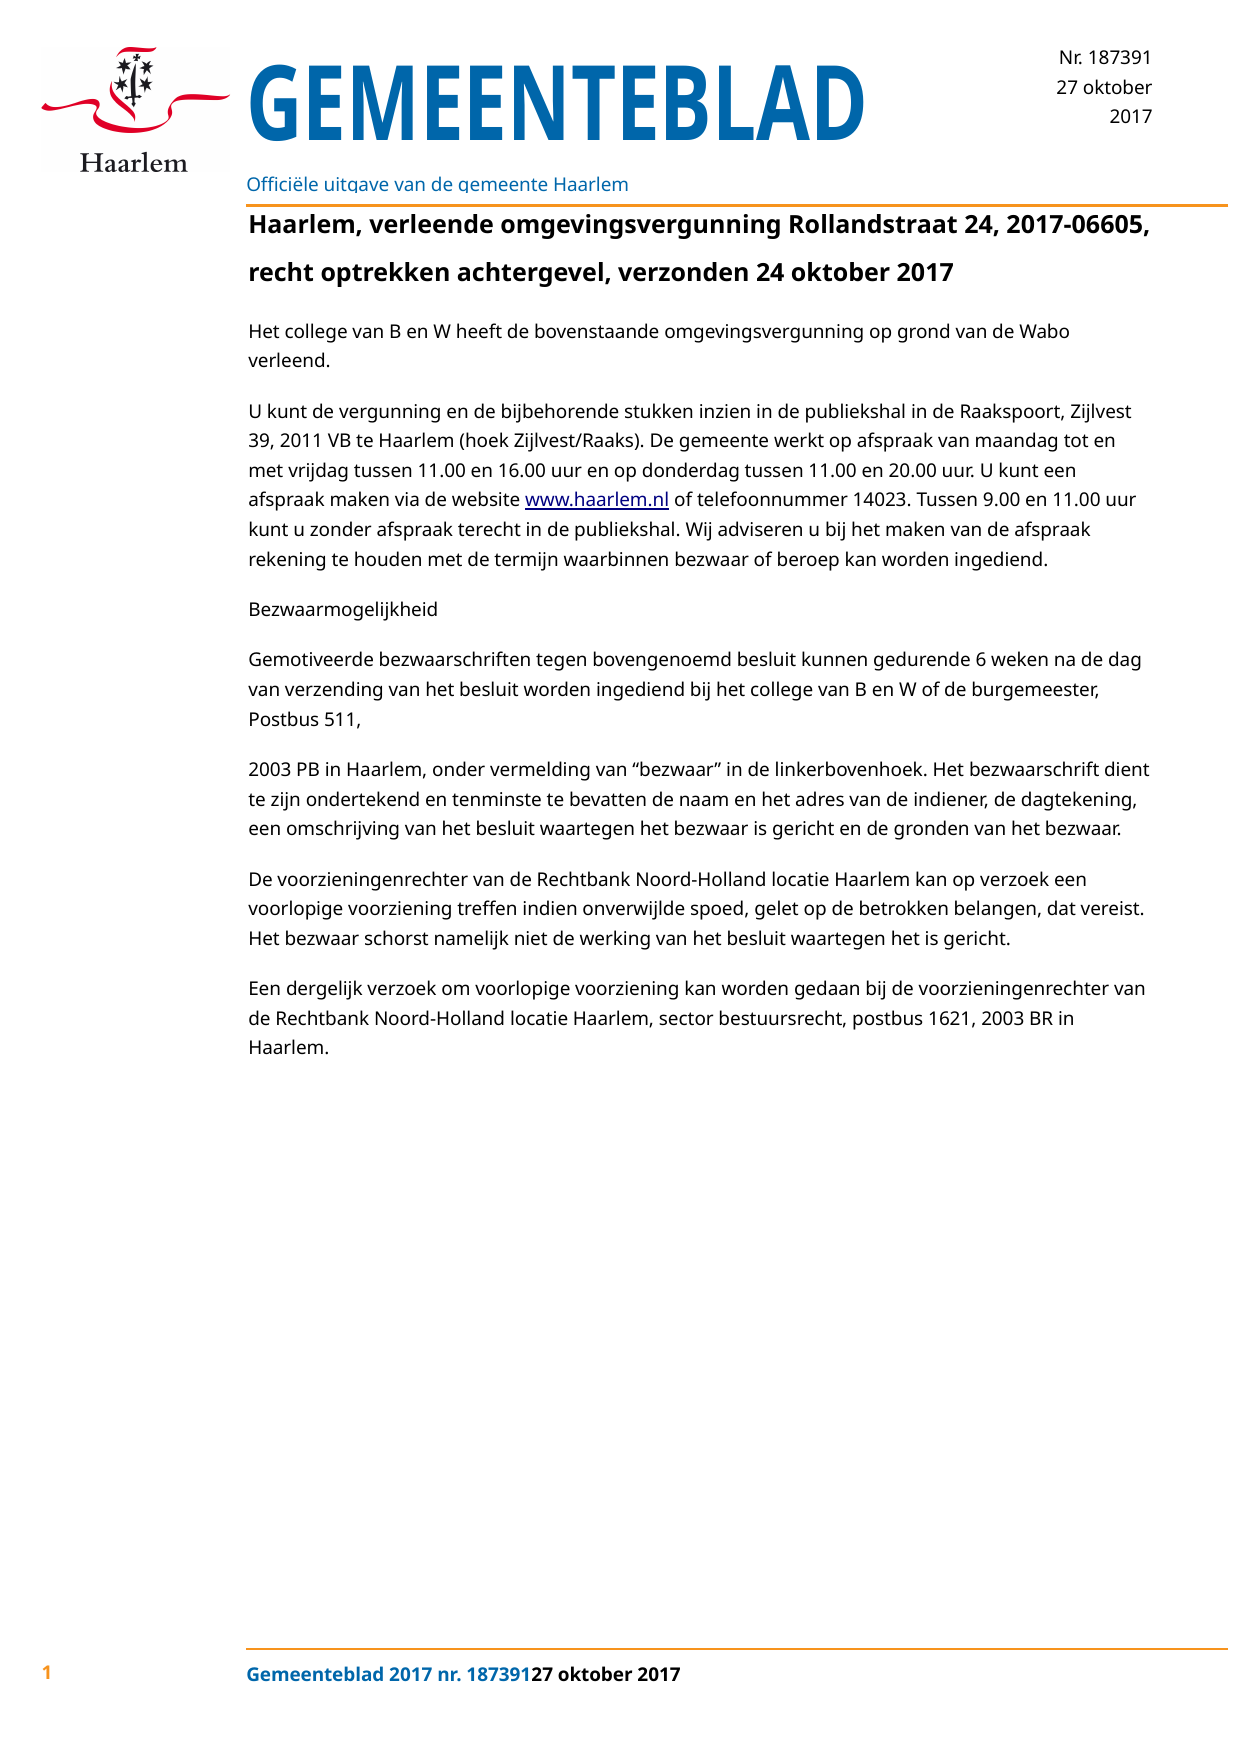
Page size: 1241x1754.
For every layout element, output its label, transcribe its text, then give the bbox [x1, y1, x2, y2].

text 2003 PB in Haarlem, onder vermelding van “bezwaar” in de linkerbovenhoek. Het bezwaarschrift dient te zijn ondertekend en tenminste te bevatten de naam en het adres van de indiener, de dagtekening, een omschrijving van het besluit waartegen het bezwaar is gericht en de gronden van het bezwaar. [248, 756, 1152, 841]
text Het college van B en W heeft de bovenstaande omgevingsvergunning op grond van de Wabo verleend. [248, 318, 1152, 373]
text Een dergelijk verzoek om voorlopige voorziening kan worden gedaan bij de voorzieningenrechter van de Rechtbank Noord-Holland locatie Haarlem, sector bestuursrecht, postbus 1621, 2003 BR in Haarlem. [248, 975, 1152, 1060]
text De voorzieningenrechter van de Rechtbank Noord-Holland locatie Haarlem kan op verzoek een voorlopige voorziening treffen indien onverwijlde spoed, gelet op de betrokken belangen, dat vereist. Het bezwaar schorst namelijk niet de werking van het besluit waartegen het is gericht. [248, 866, 1152, 951]
text U kunt de vergunning en de bijbehorende stukken inzien in de publiekshal in de Raakspoort, Zijlvest 39, 2011 VB te Haarlem (hoek Zijlvest/Raaks). De gemeente werkt op afspraak van maandag tot en met vrijdag tussen 11.00 en 16.00 uur en op donderdag tussen 11.00 en 20.00 uur. U kunt een afspraak maken via de website www.haarlem.nl of telefoonnummer 14023. Tussen 9.00 en 11.00 uur kunt u zonder afspraak terecht in de publiekshal. Wij adviseren u bij het maken van de afspraak rekening te houden met de termijn waarbinnen bezwaar of beroep kan worden ingediend. [248, 398, 1152, 572]
picture [41, 47, 231, 172]
text Gemotiveerde bezwaarschriften tegen bovengenoemd besluit kunnen gedurende 6 weken na de dag van verzending van het besluit worden ingediend bij het college van B en W of de burgemeester, Postbus 511, [248, 647, 1152, 732]
text Haarlem, verleende omgevingsvergunning Rollandstraat 24, 2017-06605, recht optrekken achtergevel, verzonden 24 oktober 2017 [248, 207, 1152, 288]
text Bezwaarmogelijkheid [248, 596, 1152, 622]
